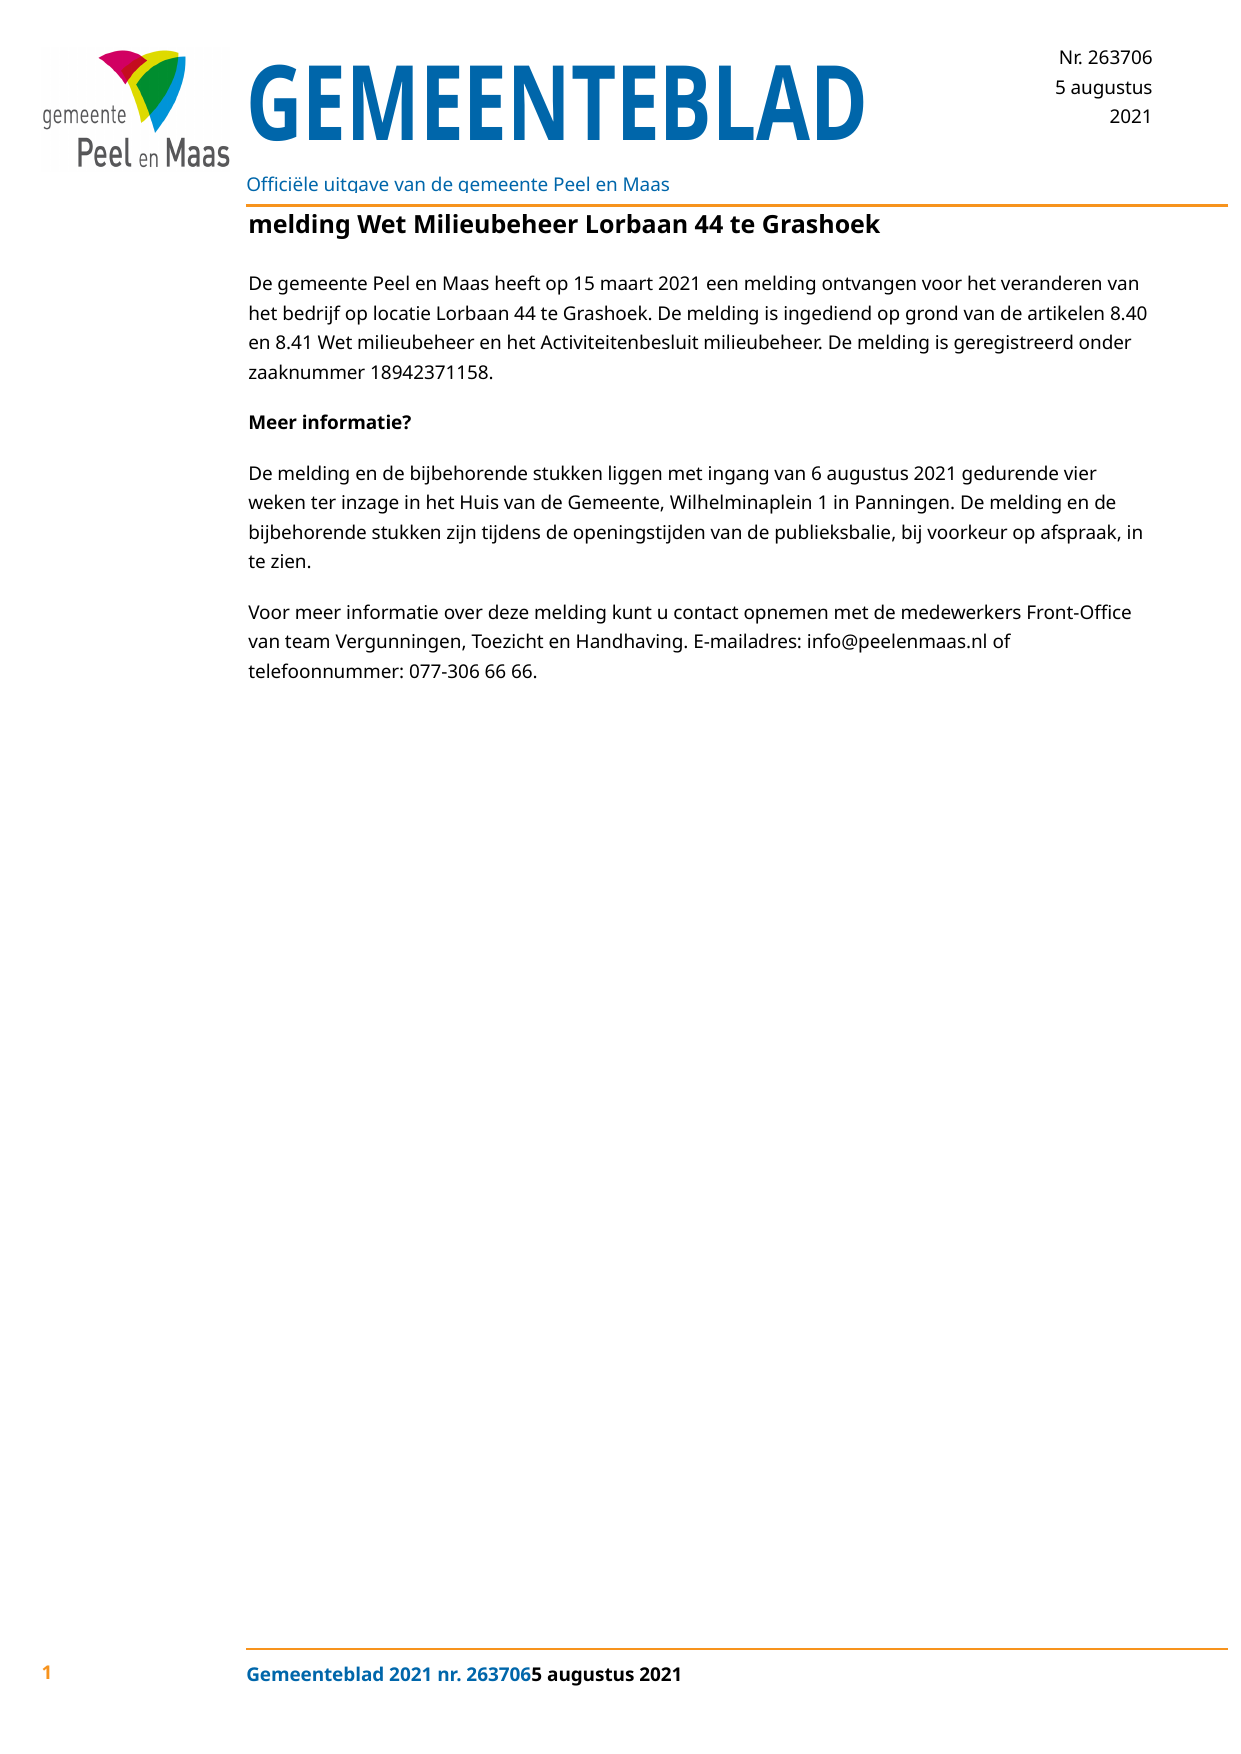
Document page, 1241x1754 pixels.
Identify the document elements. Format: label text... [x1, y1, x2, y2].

text Voor meer informatie over deze melding kunt u contact opnemen met de medewerkers Front-Office van team Vergunningen, Toezicht en Handhaving. E-mailadres: info@peelenmaas.nl of telefoonnummer: 077-306 66 66. [248, 599, 1152, 684]
picture [41, 47, 231, 172]
text De gemeente Peel en Maas heeft op 15 maart 2021 een melding ontvangen voor het veranderen van het bedrijf op locatie Lorbaan 44 te Grashoek. De melding is ingediend op grond van de artikelen 8.40 en 8.41 Wet milieubeheer en het Activiteitenbesluit milieubeheer. De melding is geregistreerd onder zaaknummer 18942371158. [248, 270, 1152, 385]
text De melding en de bijbehorende stukken liggen met ingang van 6 augustus 2021 gedurende vier weken ter inzage in het Huis van de Gemeente, Wilhelminaplein 1 in Panningen. De melding en de bijbehorende stukken zijn tijdens de openingstijden van de publieksbalie, bij voorkeur op afspraak, in te zien. [248, 460, 1152, 574]
text Meer informatie? [248, 409, 1152, 435]
text melding Wet Milieubeheer Lorbaan 44 te Grashoek [248, 207, 1152, 241]
